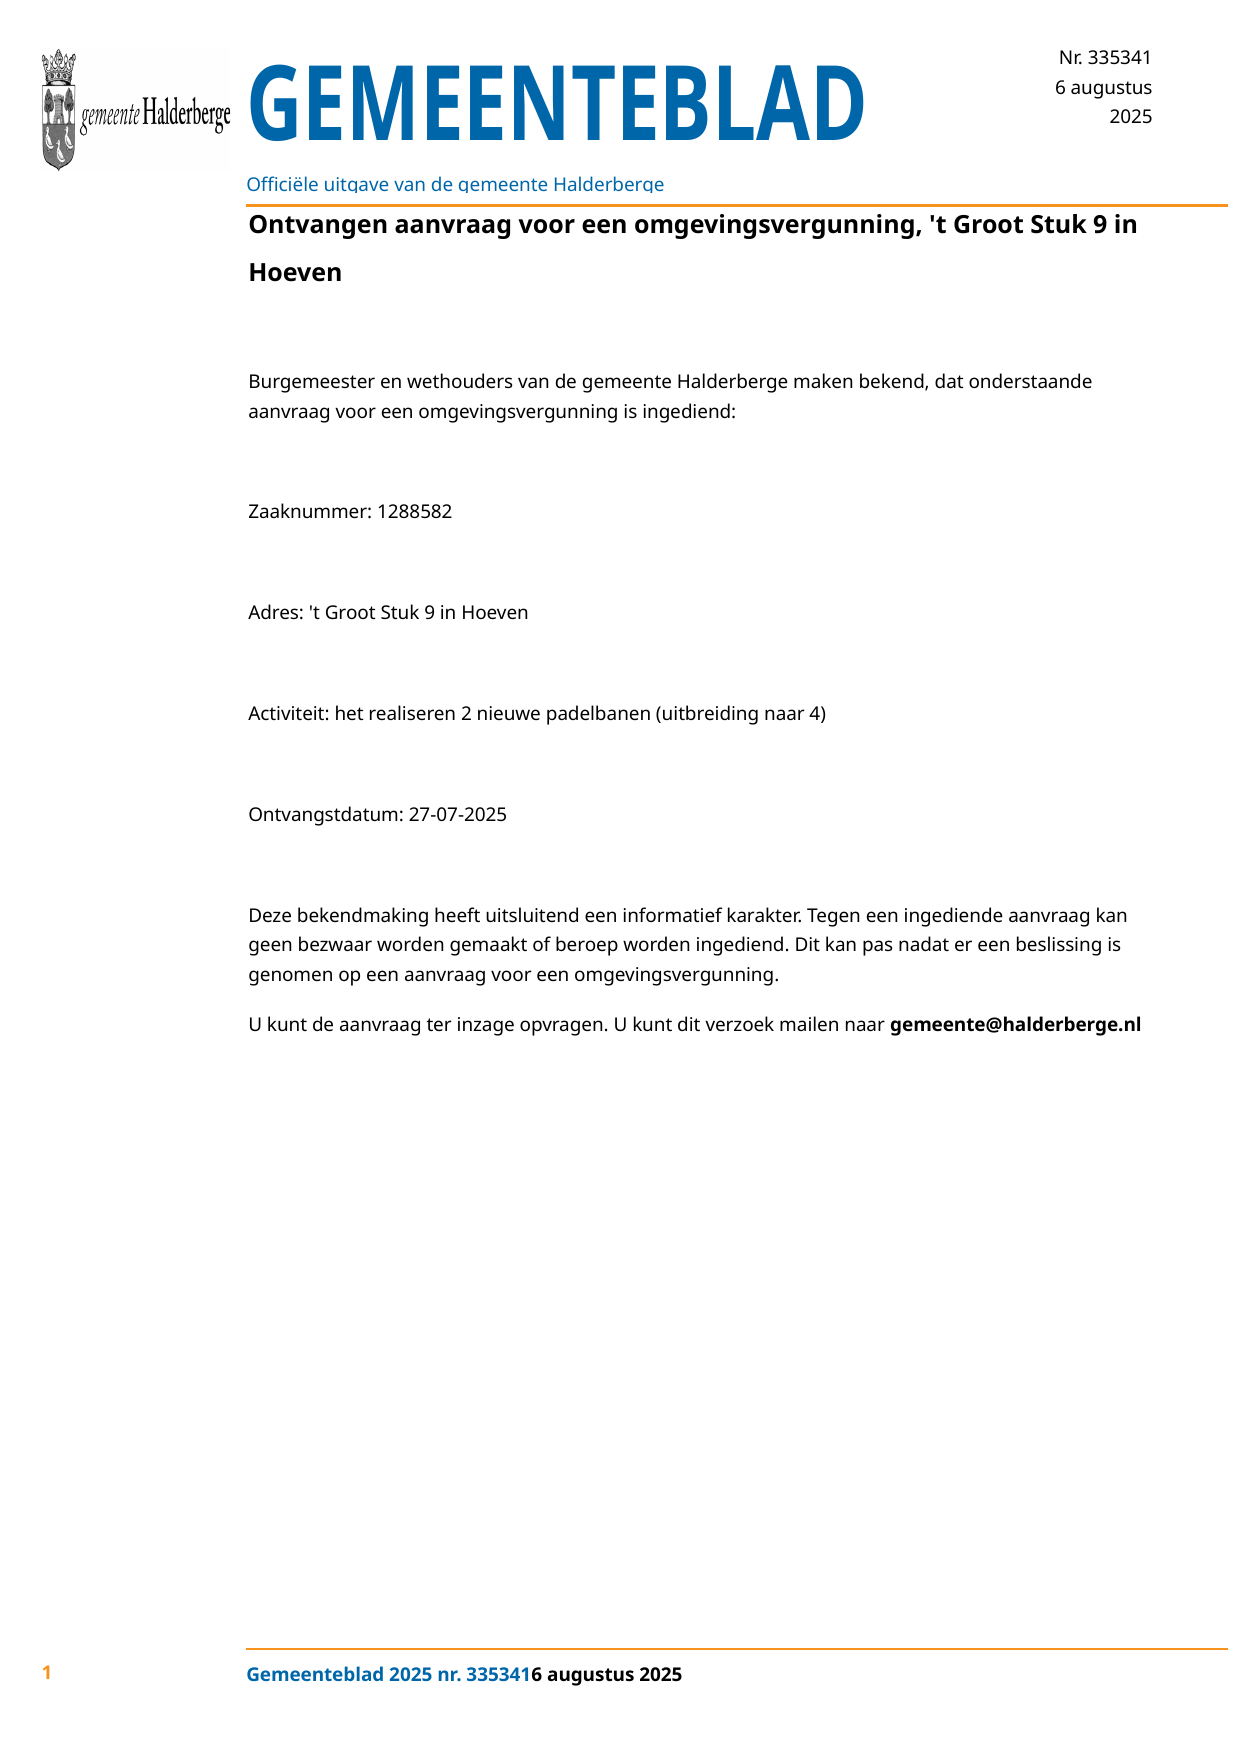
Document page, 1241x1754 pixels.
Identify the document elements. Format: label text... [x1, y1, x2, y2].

text Zaaknummer: 1288582 [248, 499, 1152, 524]
picture [41, 47, 231, 172]
text Adres: 't Groot Stuk 9 in Hoeven [248, 599, 1152, 625]
text U kunt de aanvraag ter inzage opvragen. U kunt dit verzoek mailen naar gemeente@halderberge.nl [248, 1012, 1152, 1037]
text Ontvangen aanvraag voor een omgevingsvergunning, 't Groot Stuk 9 in Hoeven [248, 207, 1152, 288]
text Deze bekendmaking heeft uitsluitend een informatief karakter. Tegen een ingediende aanvraag kan geen bezwaar worden gemaakt of beroep worden ingediend. Dit kan pas nadat er een beslissing is genomen op een aanvraag voor een omgevingsvergunning. [248, 902, 1152, 987]
text Ontvangstdatum: 27-07-2025 [248, 801, 1152, 827]
text Activiteit: het realiseren 2 nieuwe padelbanen (uitbreiding naar 4) [248, 700, 1152, 726]
text Burgemeester en wethouders van de gemeente Halderberge maken bekend, dat onderstaande aanvraag voor een omgevingsvergunning is ingediend: [248, 368, 1152, 424]
